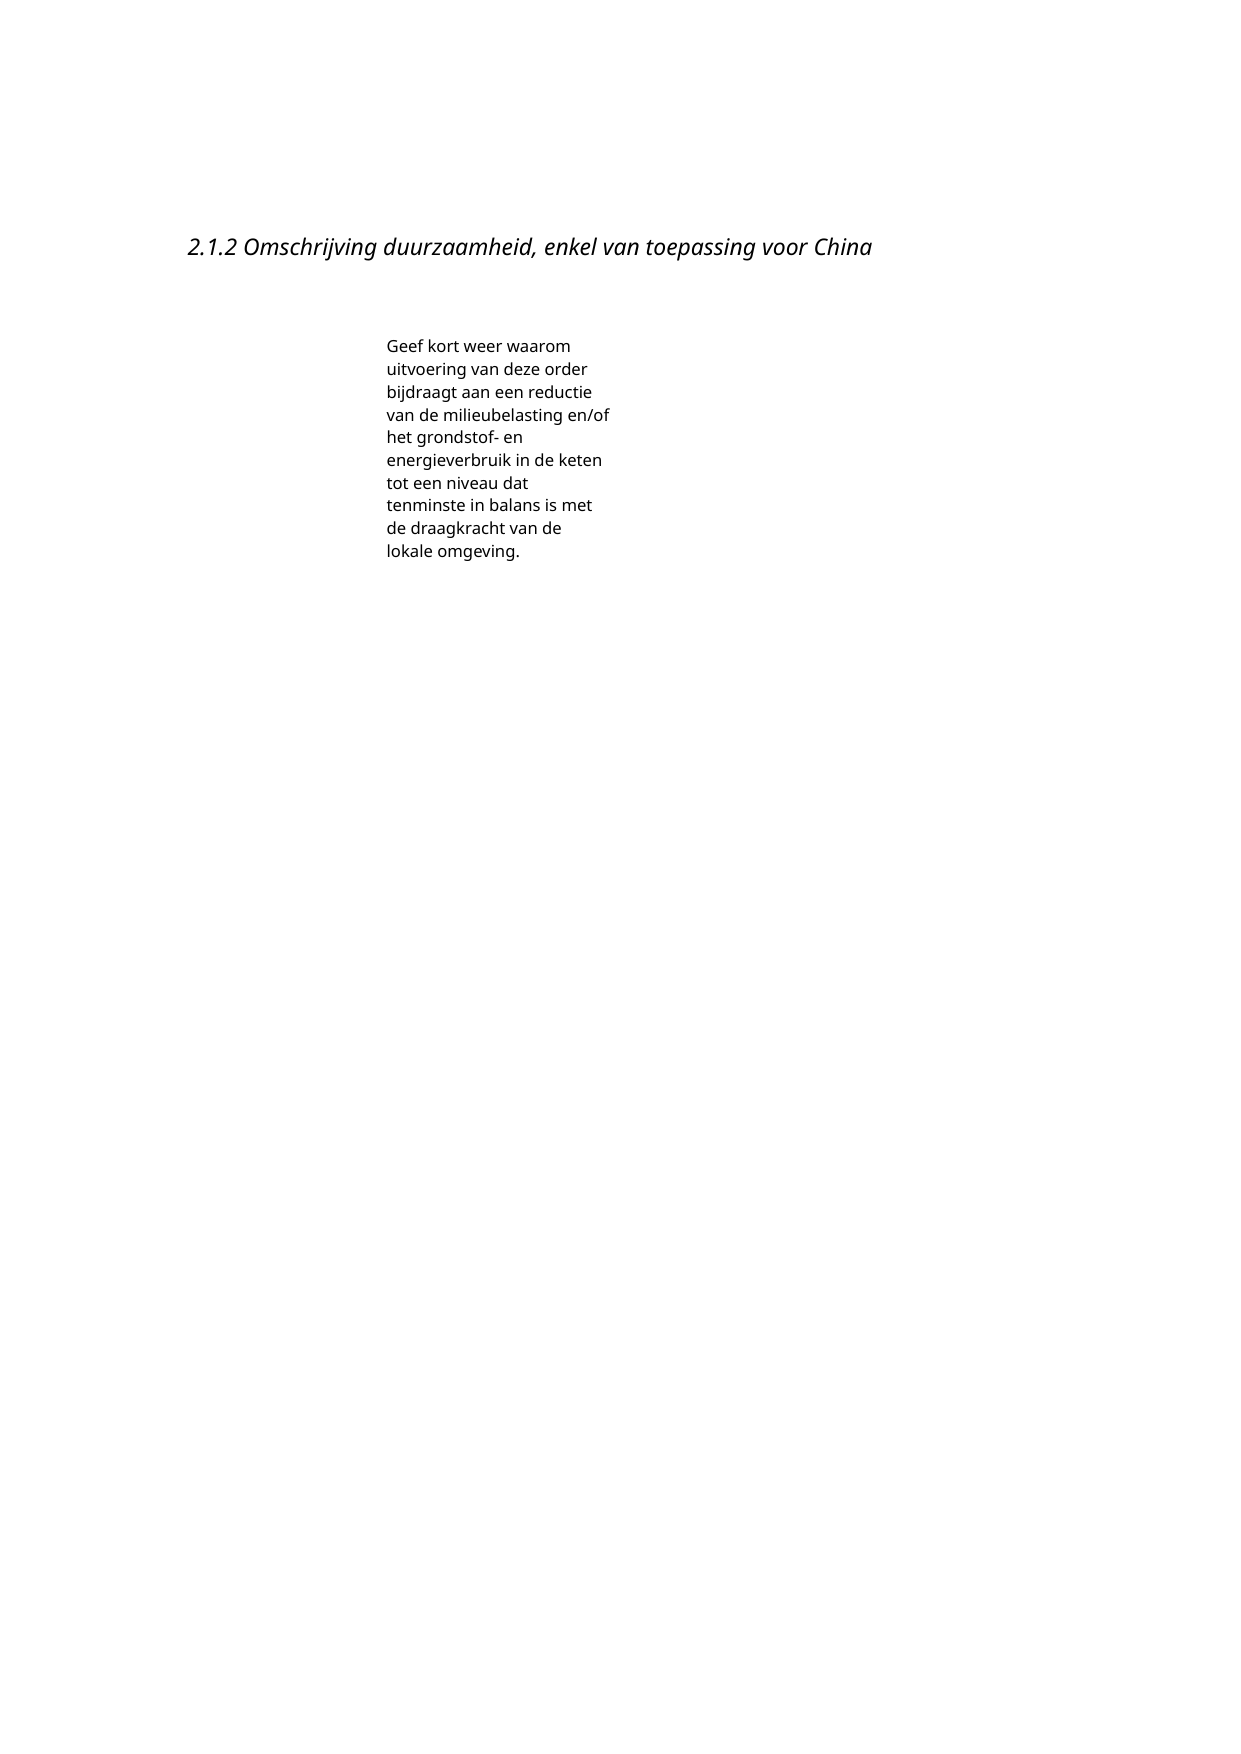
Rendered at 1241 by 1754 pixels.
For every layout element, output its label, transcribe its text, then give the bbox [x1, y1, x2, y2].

text 2.1.2 Omschrijving duurzaamheid, enkel van toepassing voor China [187, 231, 1053, 262]
table_header [188, 335, 386, 592]
table_header [611, 335, 1053, 592]
table_header Geef kort weer waarom uitvoering van deze order bijdraagt aan een reductie van de milieubelasting en/of het grondstof- en energieverbruik in de keten tot een niveau dat tenminste in balans is met de draagkracht van de lokale omgeving. [386, 335, 611, 592]
